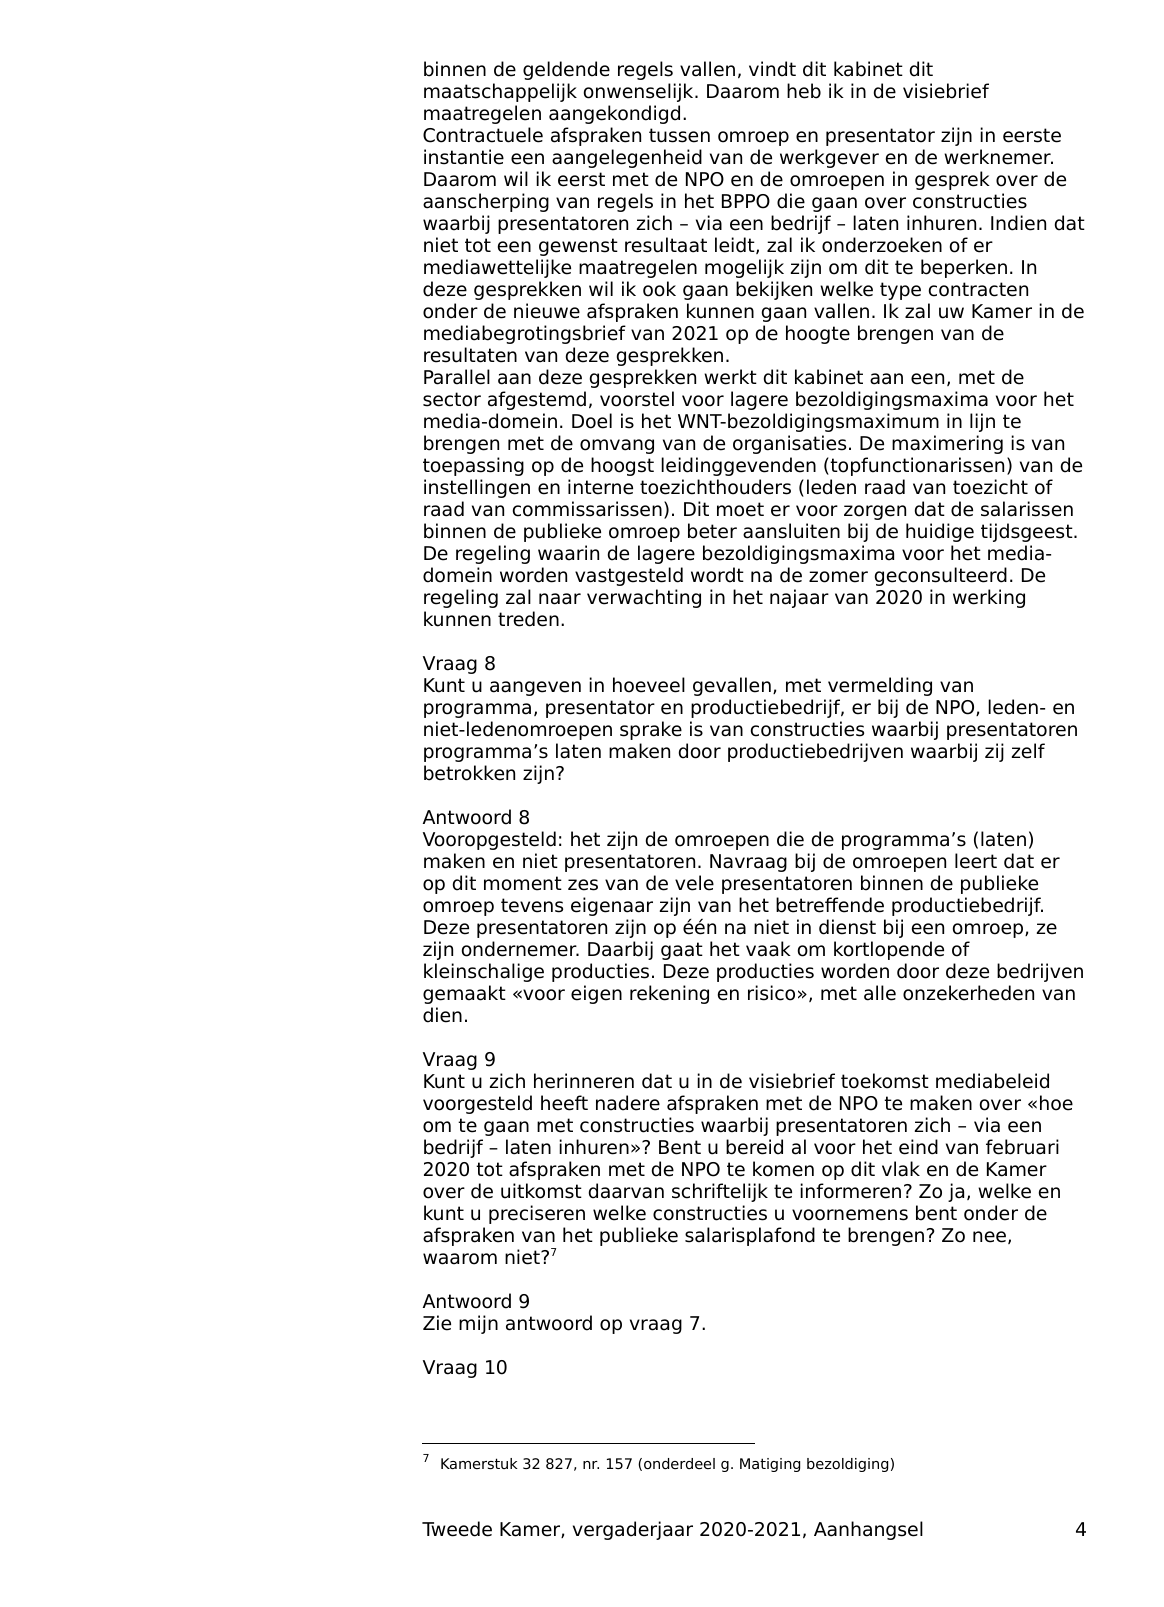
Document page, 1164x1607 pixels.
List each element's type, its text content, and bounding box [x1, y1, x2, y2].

text Kunt u aangeven in hoeveel gevallen, met vermelding van programma, presentator en productiebedrijf, er bij de NPO, leden- en niet-ledenomroepen sprake is van constructies waarbij presentatoren programma’s laten maken door productiebedrijven waarbij zij zelf betrokken zijn? [422, 675, 1087, 784]
text Vooropgesteld: het zijn de omroepen die de programma’s (laten) maken en niet presentatoren. Navraag bij de omroepen leert dat er op dit moment zes van de vele presentatoren binnen de publieke omroep tevens eigenaar zijn van het betreffende productiebedrijf. Deze presentatoren zijn op één na niet in dienst bij een omroep, ze zijn ondernemer. Daarbij gaat het vaak om kortlopende of kleinschalige producties. Deze producties worden door deze bedrijven gemaakt «voor eigen rekening en risico», met alle onzekerheden van dien. [422, 829, 1087, 1027]
text binnen de geldende regels vallen, vindt dit kabinet dit maatschappelijk onwenselijk. Daarom heb ik in de visiebrief maatregelen aangekondigd. [422, 59, 1087, 125]
text Kunt u zich herinneren dat u in de visiebrief toekomst mediabeleid voorgesteld heeft nadere afspraken met de NPO te maken over «hoe om te gaan met constructies waarbij presentatoren zich – via een bedrijf – laten inhuren»? Bent u bereid al voor het eind van februari 2020 tot afspraken met de NPO te komen op dit vlak en de Kamer over de uitkomst daarvan schriftelijk te informeren? Zo ja, welke en kunt u preciseren welke constructies u voornemens bent onder de afspraken van het publieke salarisplafond te brengen? Zo nee, waarom niet? [422, 1071, 1087, 1268]
text Vraag 9 [422, 1049, 1087, 1071]
text Parallel aan deze gesprekken werkt dit kabinet aan een, met de sector afgestemd, voorstel voor lagere bezoldigingsmaxima voor het media-domein. Doel is het WNT-bezoldigingsmaximum in lijn te brengen met de omvang van de organisaties. De maximering is van toepassing op de hoogst leidinggevenden (topfunctionarissen) van de instellingen en interne toezichthouders (leden raad van toezicht of raad van commissarissen). Dit moet er voor zorgen dat de salarissen binnen de publieke omroep beter aansluiten bij de huidige tijdsgeest. [422, 367, 1087, 543]
text Antwoord 8 [422, 807, 1087, 829]
text Kamerstuk 32 827, nr. 157 (onderdeel g. Matiging bezoldiging) [422, 1452, 1087, 1474]
text De regeling waarin de lagere bezoldigingsmaxima voor het media-domein worden vastgesteld wordt na de zomer geconsulteerd. De regeling zal naar verwachting in het najaar van 2020 in werking kunnen treden. [422, 543, 1087, 631]
text Vraag 10 [422, 1357, 1087, 1379]
text Vraag 8 [422, 653, 1087, 675]
text Zie mijn antwoord op vraag 7. [422, 1313, 1087, 1335]
text Antwoord 9 [422, 1291, 1087, 1313]
text Contractuele afspraken tussen omroep en presentator zijn in eerste instantie een aangelegenheid van de werkgever en de werknemer. Daarom wil ik eerst met de NPO en de omroepen in gesprek over de aanscherping van regels in het BPPO die gaan over constructies waarbij presentatoren zich – via een bedrijf – laten inhuren. Indien dat niet tot een gewenst resultaat leidt, zal ik onderzoeken of er mediawettelijke maatregelen mogelijk zijn om dit te beperken. In deze gesprekken wil ik ook gaan bekijken welke type contracten onder de nieuwe afspraken kunnen gaan vallen. Ik zal uw Kamer in de mediabegrotingsbrief van 2021 op de hoogte brengen van de resultaten van deze gesprekken. [422, 125, 1087, 367]
